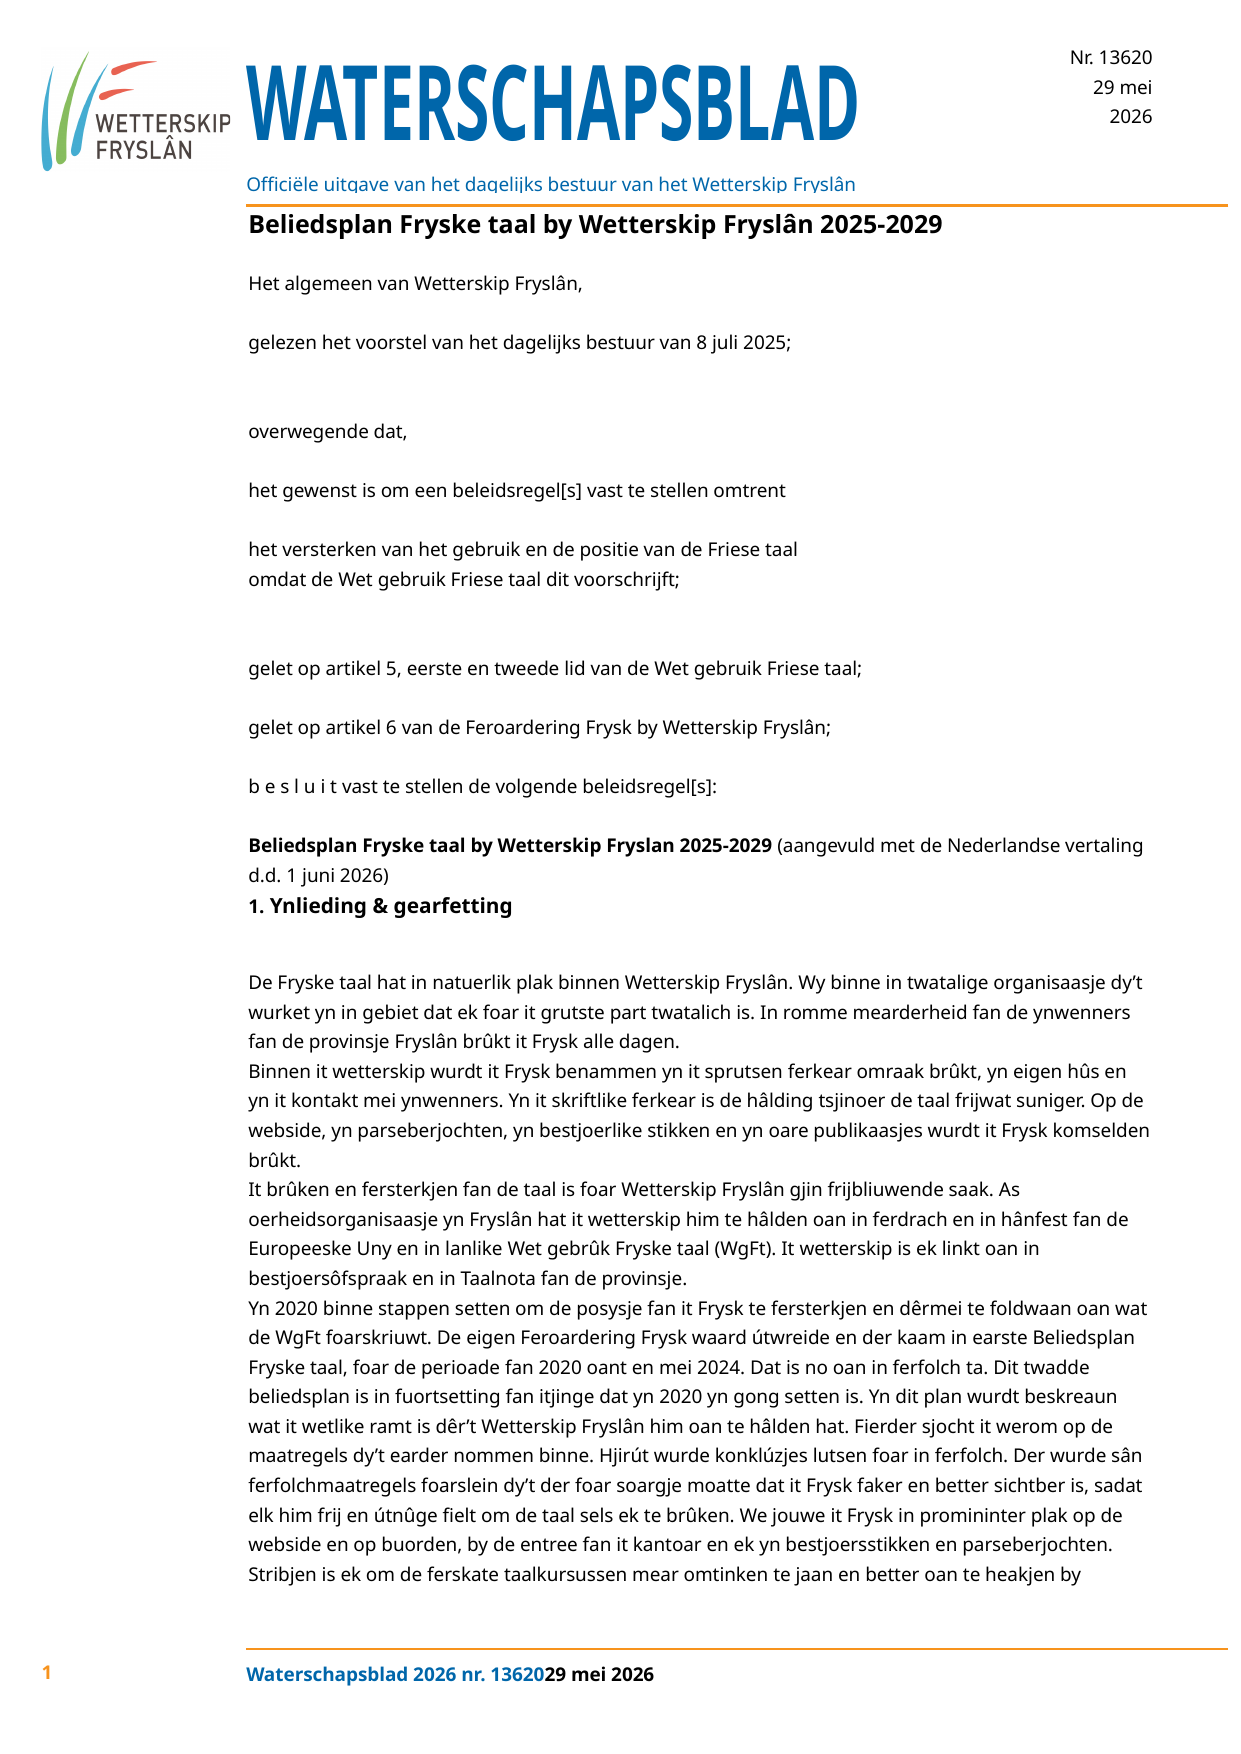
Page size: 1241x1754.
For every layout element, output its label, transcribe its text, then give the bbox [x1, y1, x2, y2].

text It brûken en fersterkjen fan de taal is foar Wetterskip Fryslân gjin frijbliuwende saak. As oerheidsorganisaasje yn Fryslân hat it wetterskip him te hâlden oan in ferdrach en in hânfest fan de Europeeske Uny en in lanlike Wet gebrûk Fryske taal (WgFt). It wetterskip is ek linkt oan in bestjoersôfspraak en in Taalnota fan de provinsje. [248, 1176, 1152, 1291]
text b e s l u i t vast te stellen de volgende beleidsregel[s]: [248, 773, 1152, 799]
text gelet op artikel 5, eerste en tweede lid van de Wet gebruik Friese taal; [248, 655, 1152, 681]
text Yn 2020 binne stappen setten om de posysje fan it Frysk te fersterkjen en dêrmei te foldwaan oan wat de WgFt foarskriuwt. De eigen Feroardering Frysk waard útwreide en der kaam in earste Beliedsplan Fryske taal, foar de perioade fan 2020 oant en mei 2024. Dat is no oan in ferfolch ta. Dit twadde beliedsplan is in fuortsetting fan itjinge dat yn 2020 yn gong setten is. Yn dit plan wurdt beskreaun wat it wetlike ramt is dêr’t Wetterskip Fryslân him oan te hâlden hat. Fierder sjocht it werom op de maatregels dy’t earder nommen binne. Hjirút wurde konklúzjes lutsen foar in ferfolch. Der wurde sân ferfolchmaatregels foarslein dy’t der foar soargje moatte dat it Frysk faker en better sichtber is, sadat elk him frij en útnûge fielt om de taal sels ek te brûken. We jouwe it Frysk in promininter plak op de webside en op buorden, by de entree fan it kantoar en ek yn bestjoersstikken en parseberjochten. Stribjen is ek om de ferskate taalkursussen mear omtinken te jaan en better oan te heakjen by [248, 1295, 1152, 1587]
text Beliedsplan Fryske taal by Wetterskip Fryslân 2025-2029 [248, 207, 1152, 241]
text gelezen het voorstel van het dagelijks bestuur van 8 juli 2025; [248, 329, 1152, 355]
text 1. Ynlieding & gearfetting [248, 892, 1152, 920]
text het versterken van het gebruik en de positie van de Friese taal [248, 537, 1152, 562]
text gelet op artikel 6 van de Feroardering Frysk by Wetterskip Fryslân; [248, 714, 1152, 740]
text De Fryske taal hat in natuerlik plak binnen Wetterskip Fryslân. Wy binne in twatalige organisaasje dy’t wurket yn in gebiet dat ek foar it grutste part twatalich is. In romme mearderheid fan de ynwenners fan de provinsje Fryslân brûkt it Frysk alle dagen. [248, 969, 1152, 1054]
text Het algemeen van Wetterskip Fryslân, [248, 270, 1152, 296]
text Binnen it wetterskip wurdt it Frysk benammen yn it sprutsen ferkear omraak brûkt, yn eigen hûs en yn it kontakt mei ynwenners. Yn it skriftlike ferkear is de hâlding tsjinoer de taal frijwat suniger. Op de webside, yn parseberjochten, yn bestjoerlike stikken en yn oare publikaasjes wurdt it Frysk komselden brûkt. [248, 1058, 1152, 1172]
text het gewenst is om een beleidsregel[s] vast te stellen omtrent [248, 477, 1152, 503]
picture [41, 47, 231, 172]
text Beliedsplan Fryske taal by Wetterskip Fryslan 2025-2029 (aangevuld met de Nederlandse vertaling d.d. 1 juni 2026) [248, 832, 1152, 888]
text overwegende dat, [248, 418, 1152, 444]
text omdat de Wet gebruik Friese taal dit voorschrijft; [248, 566, 1152, 592]
